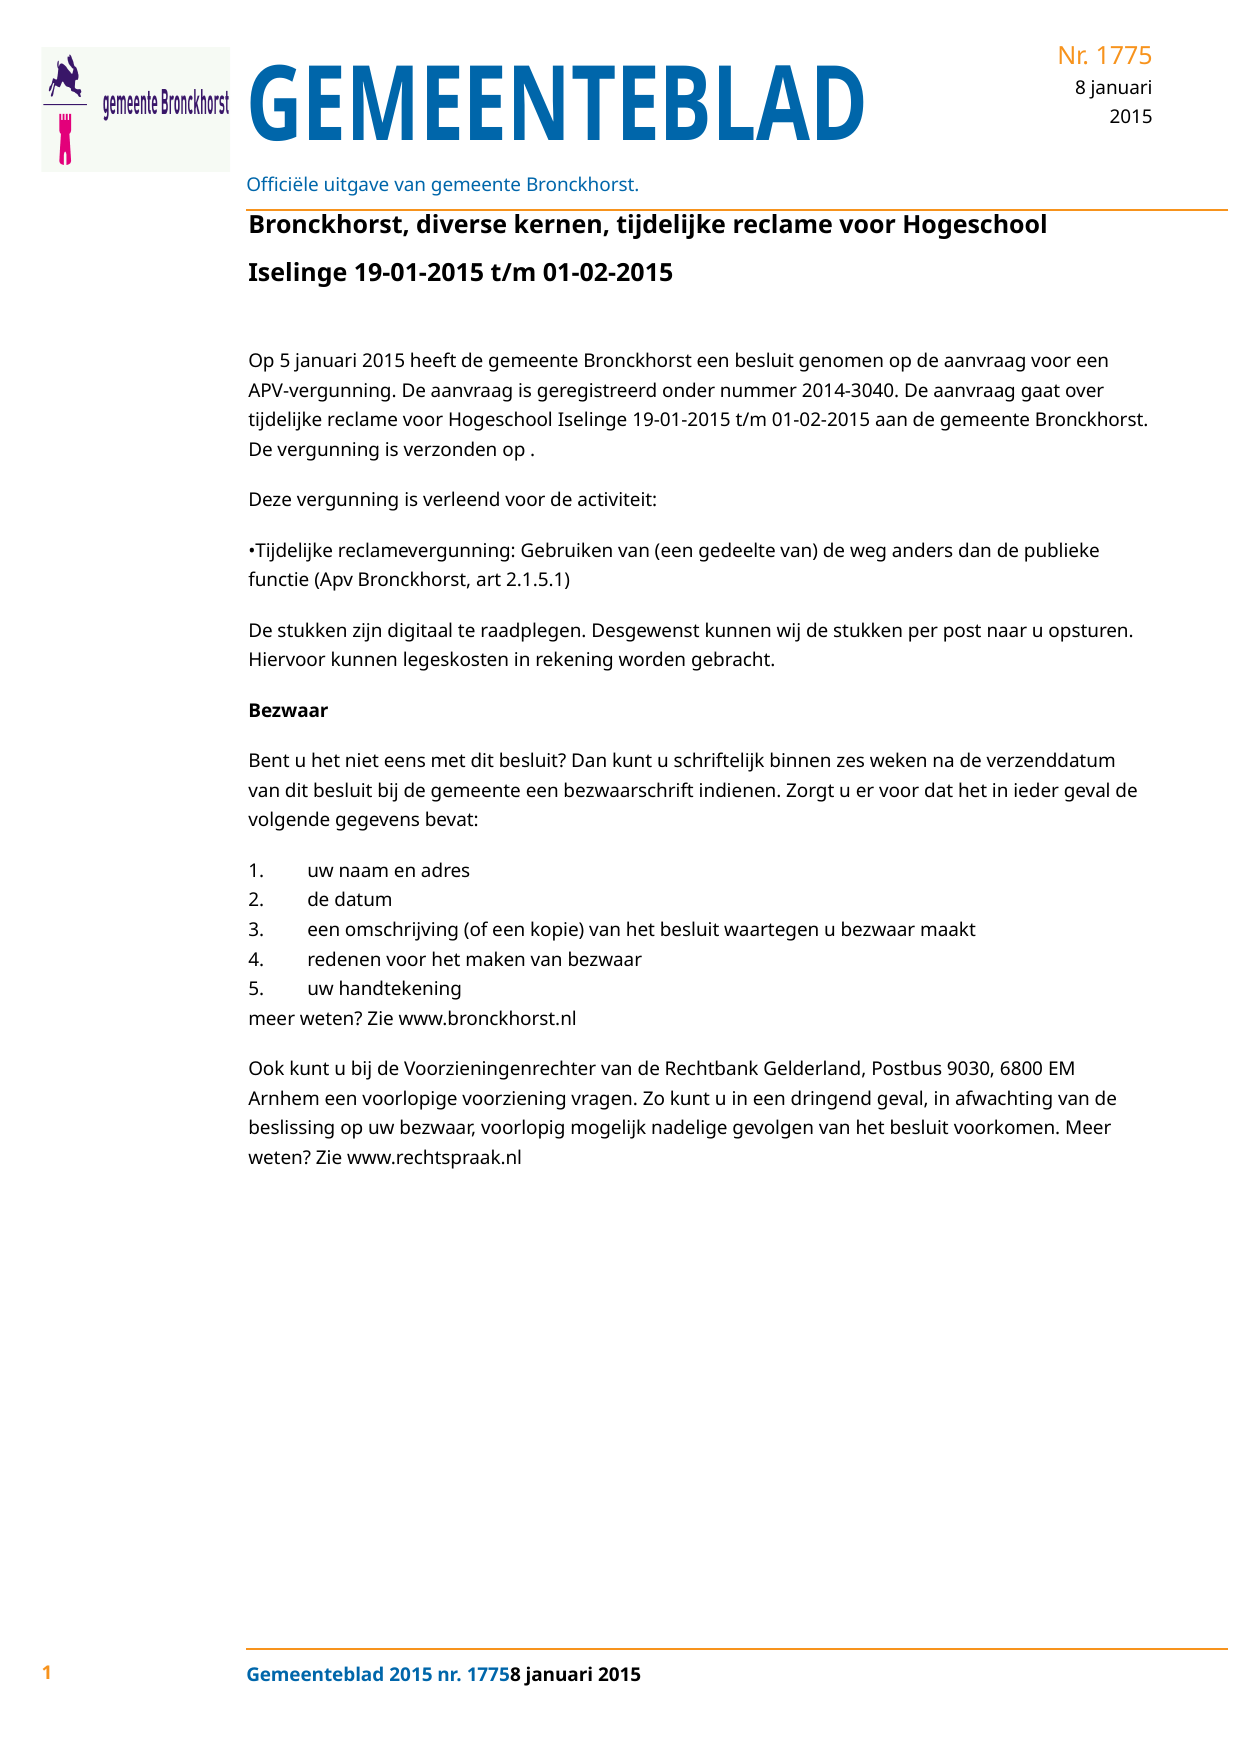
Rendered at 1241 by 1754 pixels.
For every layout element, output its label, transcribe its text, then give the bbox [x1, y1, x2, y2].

list uw naam en adres [248, 857, 1152, 883]
text De stukken zijn digitaal te raadplegen. Desgewenst kunnen wij de stukken per post naar u opsturen. Hiervoor kunnen legeskosten in rekening worden gebracht. [248, 617, 1152, 672]
text Op 5 januari 2015 heeft de gemeente Bronckhorst een besluit genomen op de aanvraag voor een APV-vergunning. De aanvraag is geregistreerd onder nummer 2014-3040. De aanvraag gaat over tijdelijke reclame voor Hogeschool Iselinge 19-01-2015 t/m 01-02-2015 aan de gemeente Bronckhorst. De vergunning is verzonden op . [248, 347, 1152, 462]
text Ook kunt u bij de Voorzieningenrechter van de Rechtbank Gelderland, Postbus 9030, 6800 EM Arnhem een voorlopige voorziening vragen. Zo kunt u in een dringend geval, in afwachting van de beslissing op uw bezwaar, voorlopig mogelijk nadelige gevolgen van het besluit voorkomen. Meer weten? Zie www.rechtspraak.nl [248, 1055, 1152, 1170]
text meer weten? Zie www.bronckhorst.nl [248, 1005, 1152, 1031]
list een omschrijving (of een kopie) van het besluit waartegen u bezwaar maakt [248, 916, 1152, 942]
text Bent u het niet eens met dit besluit? Dan kunt u schriftelijk binnen zes weken na de verzenddatum van dit besluit bij de gemeente een bezwaarschrift indienen. Zorgt u er voor dat het in ieder geval de volgende gegevens bevat: [248, 747, 1152, 832]
picture [41, 47, 231, 172]
text Deze vergunning is verleend voor de activiteit: [248, 487, 1152, 512]
text Bronckhorst, diverse kernen, tijdelijke reclame voor Hogeschool Iselinge 19-01-2015 t/m 01-02-2015 [248, 211, 1152, 288]
text Bezwaar [248, 697, 1152, 723]
list de datum [248, 887, 1152, 912]
list redenen voor het maken van bezwaar [248, 946, 1152, 972]
text •Tijdelijke reclamevergunning: Gebruiken van (een gedeelte van) de weg anders dan de publieke functie (Apv Bronckhorst, art 2.1.5.1) [248, 537, 1152, 592]
list uw handtekening [248, 975, 1152, 1001]
